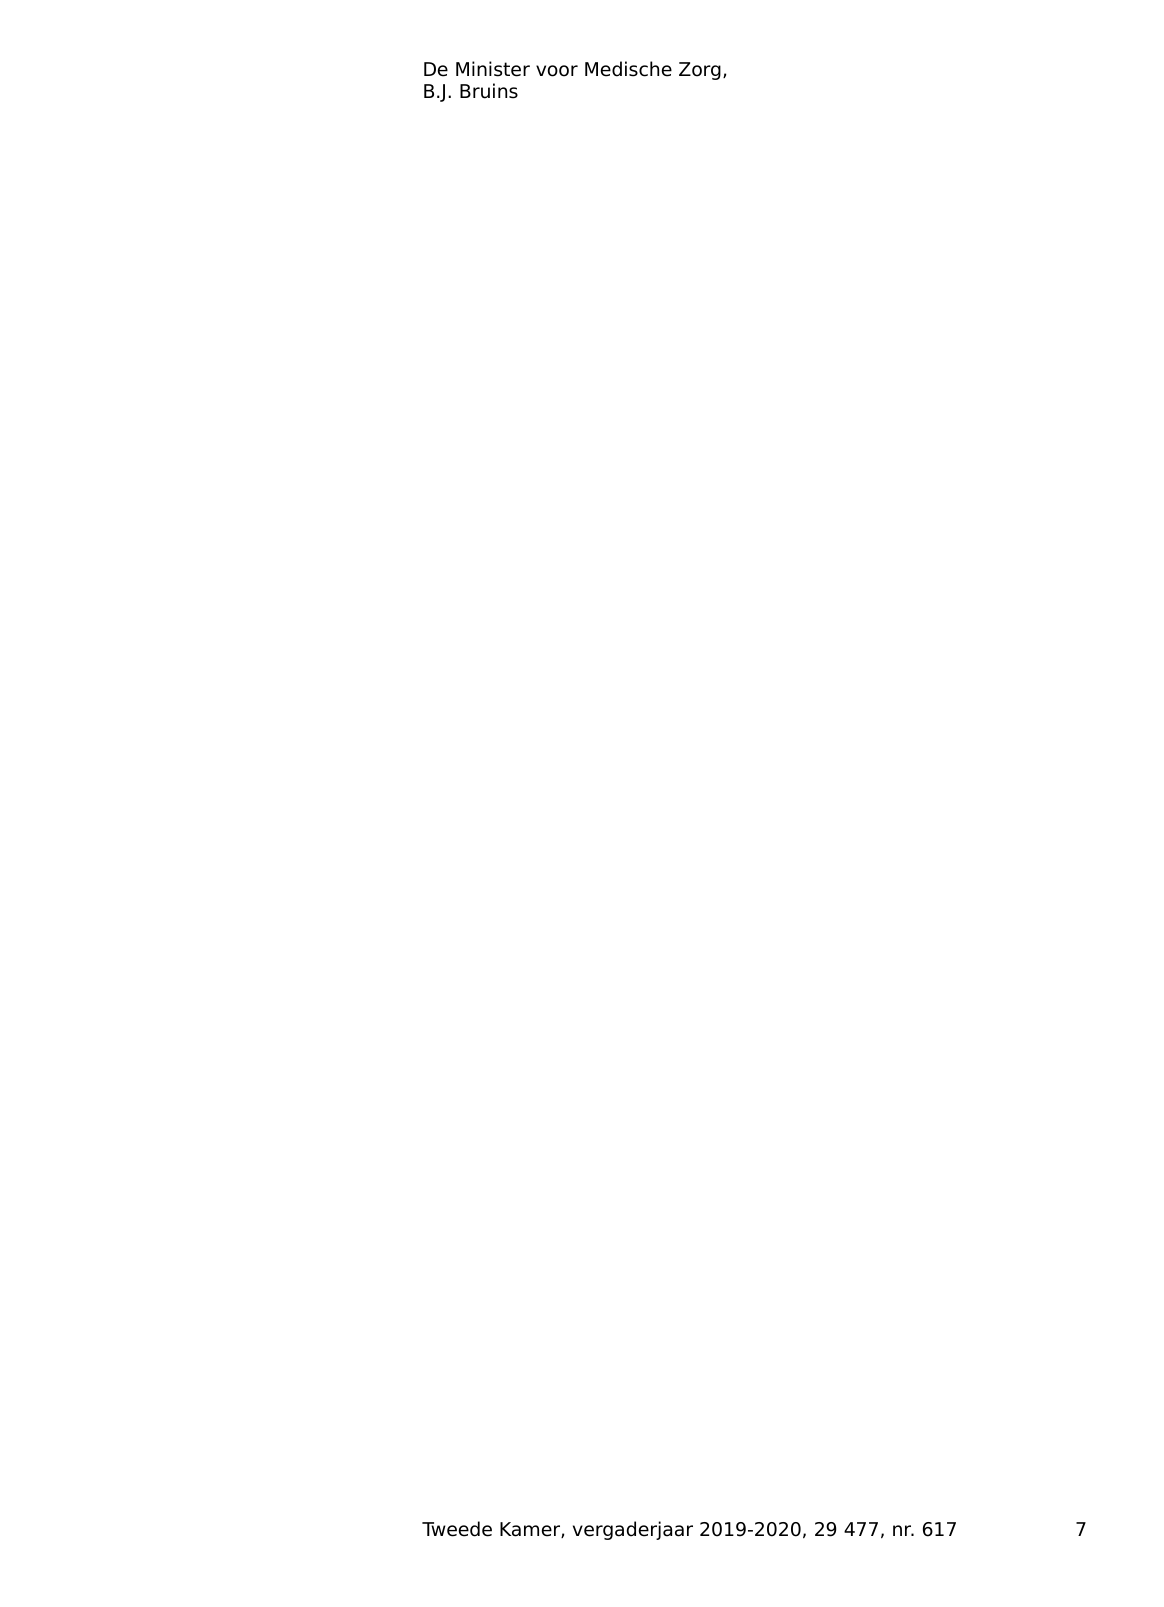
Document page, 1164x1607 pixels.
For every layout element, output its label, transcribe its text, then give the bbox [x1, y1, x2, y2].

text De Minister voor Medische Zorg, B.J. Bruins [422, 59, 1087, 103]
